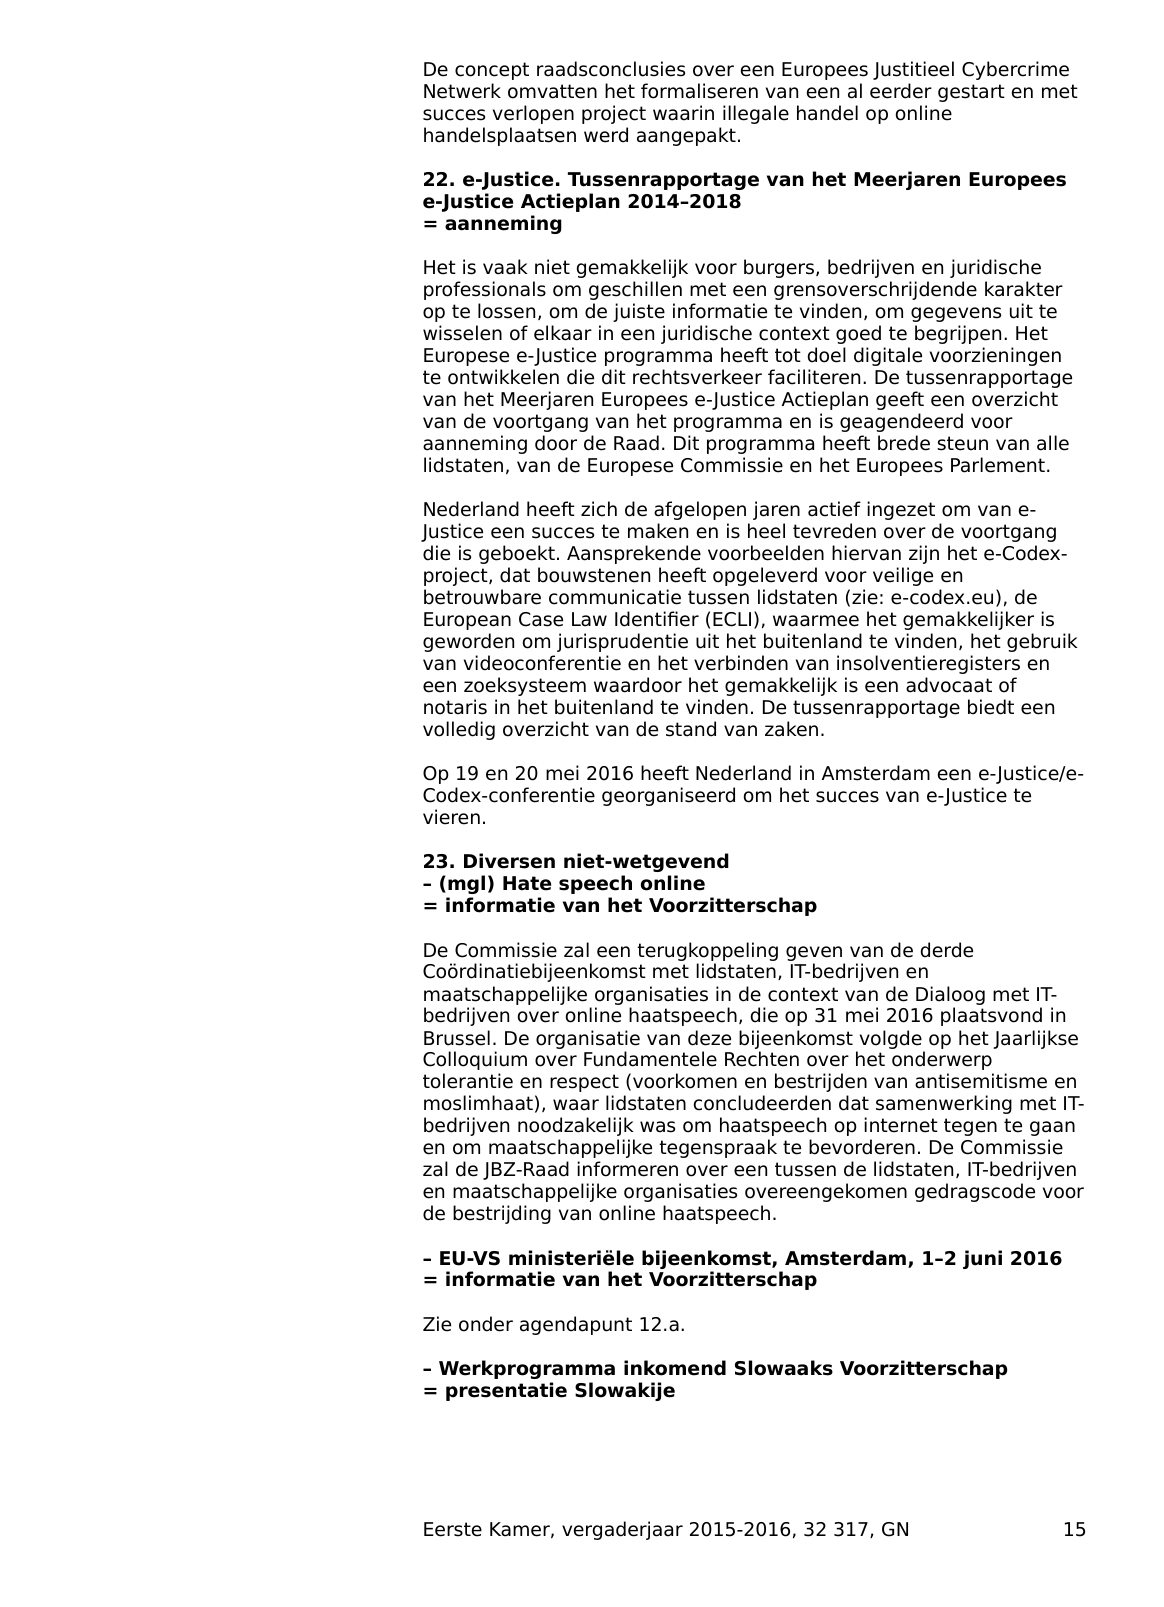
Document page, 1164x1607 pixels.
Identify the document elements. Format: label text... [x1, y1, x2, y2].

text Het is vaak niet gemakkelijk voor burgers, bedrijven en juridische professionals om geschillen met een grensoverschrijdende karakter op te lossen, om de juiste informatie te vinden, om gegevens uit te wisselen of elkaar in een juridische context goed te begrijpen. Het Europese e-Justice programma heeft tot doel digitale voorzieningen te ontwikkelen die dit rechtsverkeer faciliteren. De tussenrapportage van het Meerjaren Europees e-Justice Actieplan geeft een overzicht van de voortgang van het programma en is geagendeerd voor aanneming door de Raad. Dit programma heeft brede steun van alle lidstaten, van de Europese Commissie en het Europees Parlement. [422, 257, 1087, 477]
text = aanneming [422, 213, 1087, 235]
text De concept raadsconclusies over een Europees Justitieel Cybercrime Netwerk omvatten het formaliseren van een al eerder gestart en met succes verlopen project waarin illegale handel op online handelsplaatsen werd aangepakt. [422, 59, 1087, 147]
text 22. e-Justice. Tussenrapportage van het Meerjaren Europees e-Justice Actieplan 2014–2018 [422, 169, 1087, 213]
text Op 19 en 20 mei 2016 heeft Nederland in Amsterdam een e-Justice/e-Codex-conferentie georganiseerd om het succes van e-Justice te vieren. [422, 763, 1087, 829]
text Nederland heeft zich de afgelopen jaren actief ingezet om van e-Justice een succes te maken en is heel tevreden over de voortgang die is geboekt. Aansprekende voorbeelden hiervan zijn het e-Codex-project, dat bouwstenen heeft opgeleverd voor veilige en betrouwbare communicatie tussen lidstaten (zie: e-codex.eu), de European Case Law Identifier (ECLI), waarmee het gemakkelijker is geworden om jurisprudentie uit het buitenland te vinden, het gebruik van videoconferentie en het verbinden van insolventieregisters en een zoeksysteem waardoor het gemakkelijk is een advocaat of notaris in het buitenland te vinden. De tussenrapportage biedt een volledig overzicht van de stand van zaken. [422, 499, 1087, 741]
text De Commissie zal een terugkoppeling geven van de derde Coördinatiebijeenkomst met lidstaten, IT-bedrijven en maatschappelijke organisaties in de context van de Dialoog met IT-bedrijven over online haatspeech, die op 31 mei 2016 plaatsvond in Brussel. De organisatie van deze bijeenkomst volgde op het Jaarlijkse Colloquium over Fundamentele Rechten over het onderwerp tolerantie en respect (voorkomen en bestrijden van antisemitisme en moslimhaat), waar lidstaten concludeerden dat samenwerking met IT-bedrijven noodzakelijk was om haatspeech op internet tegen te gaan en om maatschappelijke tegenspraak te bevorderen. De Commissie zal de JBZ-Raad informeren over een tussen de lidstaten, IT-bedrijven en maatschappelijke organisaties overeengekomen gedragscode voor de bestrijding van online haatspeech. [422, 939, 1087, 1225]
text = informatie van het Voorzitterschap [422, 1269, 1087, 1291]
text 23. Diversen niet-wetgevend [422, 851, 1087, 873]
text = informatie van het Voorzitterschap [422, 895, 1087, 917]
text – (mgl) Hate speech online [422, 873, 1087, 895]
text – EU-VS ministeriële bijeenkomst, Amsterdam, 1–2 juni 2016 [422, 1247, 1087, 1269]
text – Werkprogramma inkomend Slowaaks Voorzitterschap [422, 1358, 1087, 1380]
text Zie onder agendapunt 12.a. [422, 1313, 1087, 1336]
text = presentatie Slowakije [422, 1380, 1087, 1402]
